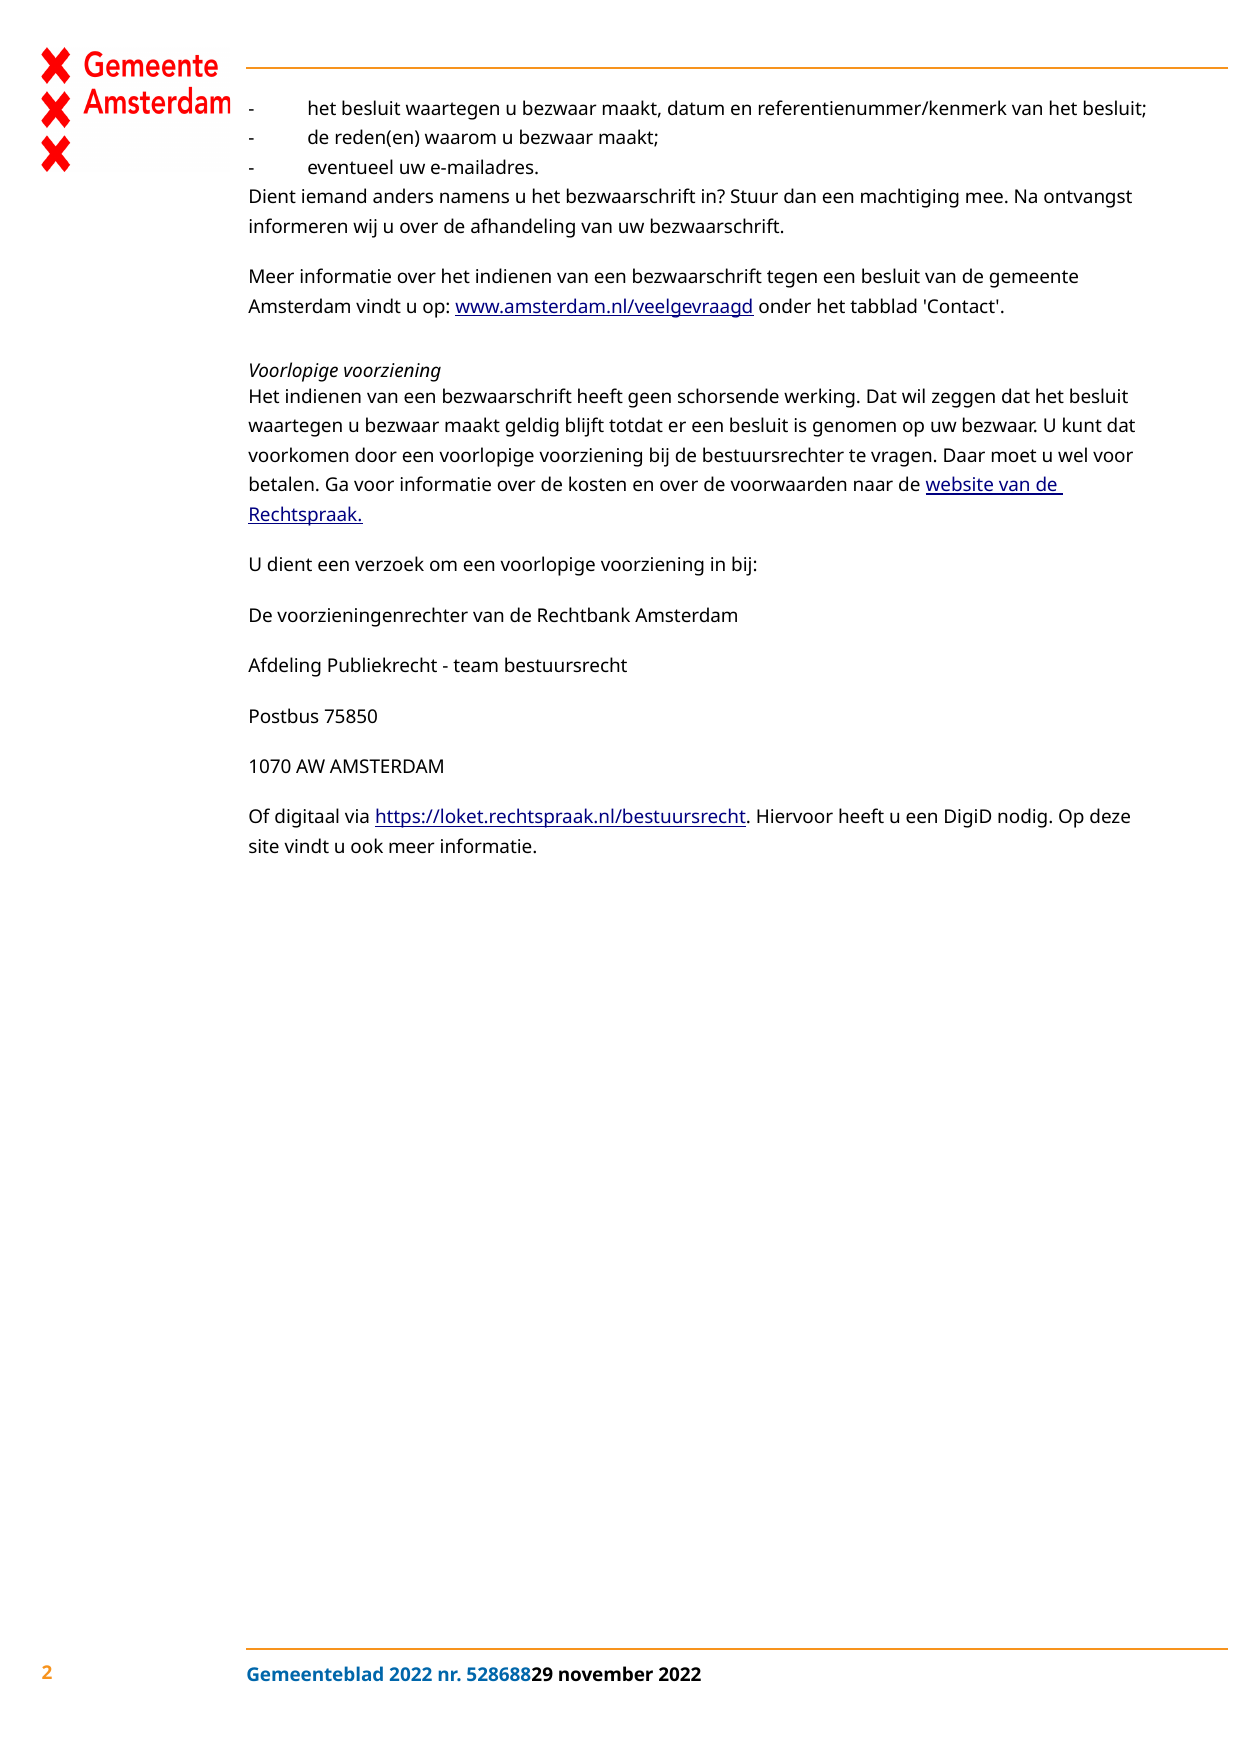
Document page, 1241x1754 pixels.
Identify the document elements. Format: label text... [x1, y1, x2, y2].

text Afdeling Publiekrecht - team bestuursrecht [248, 652, 1152, 678]
text Of digitaal via https://loket.rechtspraak.nl/bestuursrecht. Hiervoor heeft u een DigiD nodig. Op deze site vindt u ook meer informatie. [248, 804, 1152, 859]
text Postbus 75850 [248, 703, 1152, 728]
text Het indienen van een bezwaarschrift heeft geen schorsende werking. Dat wil zeggen dat het besluit waartegen u bezwaar maakt geldig blijft totdat er een besluit is genomen op uw bezwaar. U kunt dat voorkomen door een voorlopige voorziening bij de bestuursrechter te vragen. Daar moet u wel voor betalen. Ga voor informatie over de kosten en over de voorwaarden naar de website van de Rechtspraak. [248, 383, 1152, 527]
list de reden(en) waarom u bezwaar maakt; [248, 124, 1152, 150]
text De voorzieningenrechter van de Rechtbank Amsterdam [248, 602, 1152, 628]
list het besluit waartegen u bezwaar maakt, datum en referentienummer/kenmerk van het besluit; [248, 95, 1152, 121]
text 1070 AW AMSTERDAM [248, 753, 1152, 779]
text Dient iemand anders namens u het bezwaarschrift in? Stuur dan een machtiging mee. Na ontvangst informeren wij u over de afhandeling van uw bezwaarschrift. [248, 183, 1152, 239]
list eventueel uw e-mailadres. [248, 154, 1152, 180]
text U dient een verzoek om een voorlopige voorziening in bij: [248, 552, 1152, 577]
picture [41, 47, 231, 172]
text Meer informatie over het indienen van een bezwaarschrift tegen een besluit van de gemeente Amsterdam vindt u op: www.amsterdam.nl/veelgevraagd onder het tabblad 'Contact'. [248, 263, 1152, 319]
text Voorlopige voorziening [248, 357, 1152, 383]
